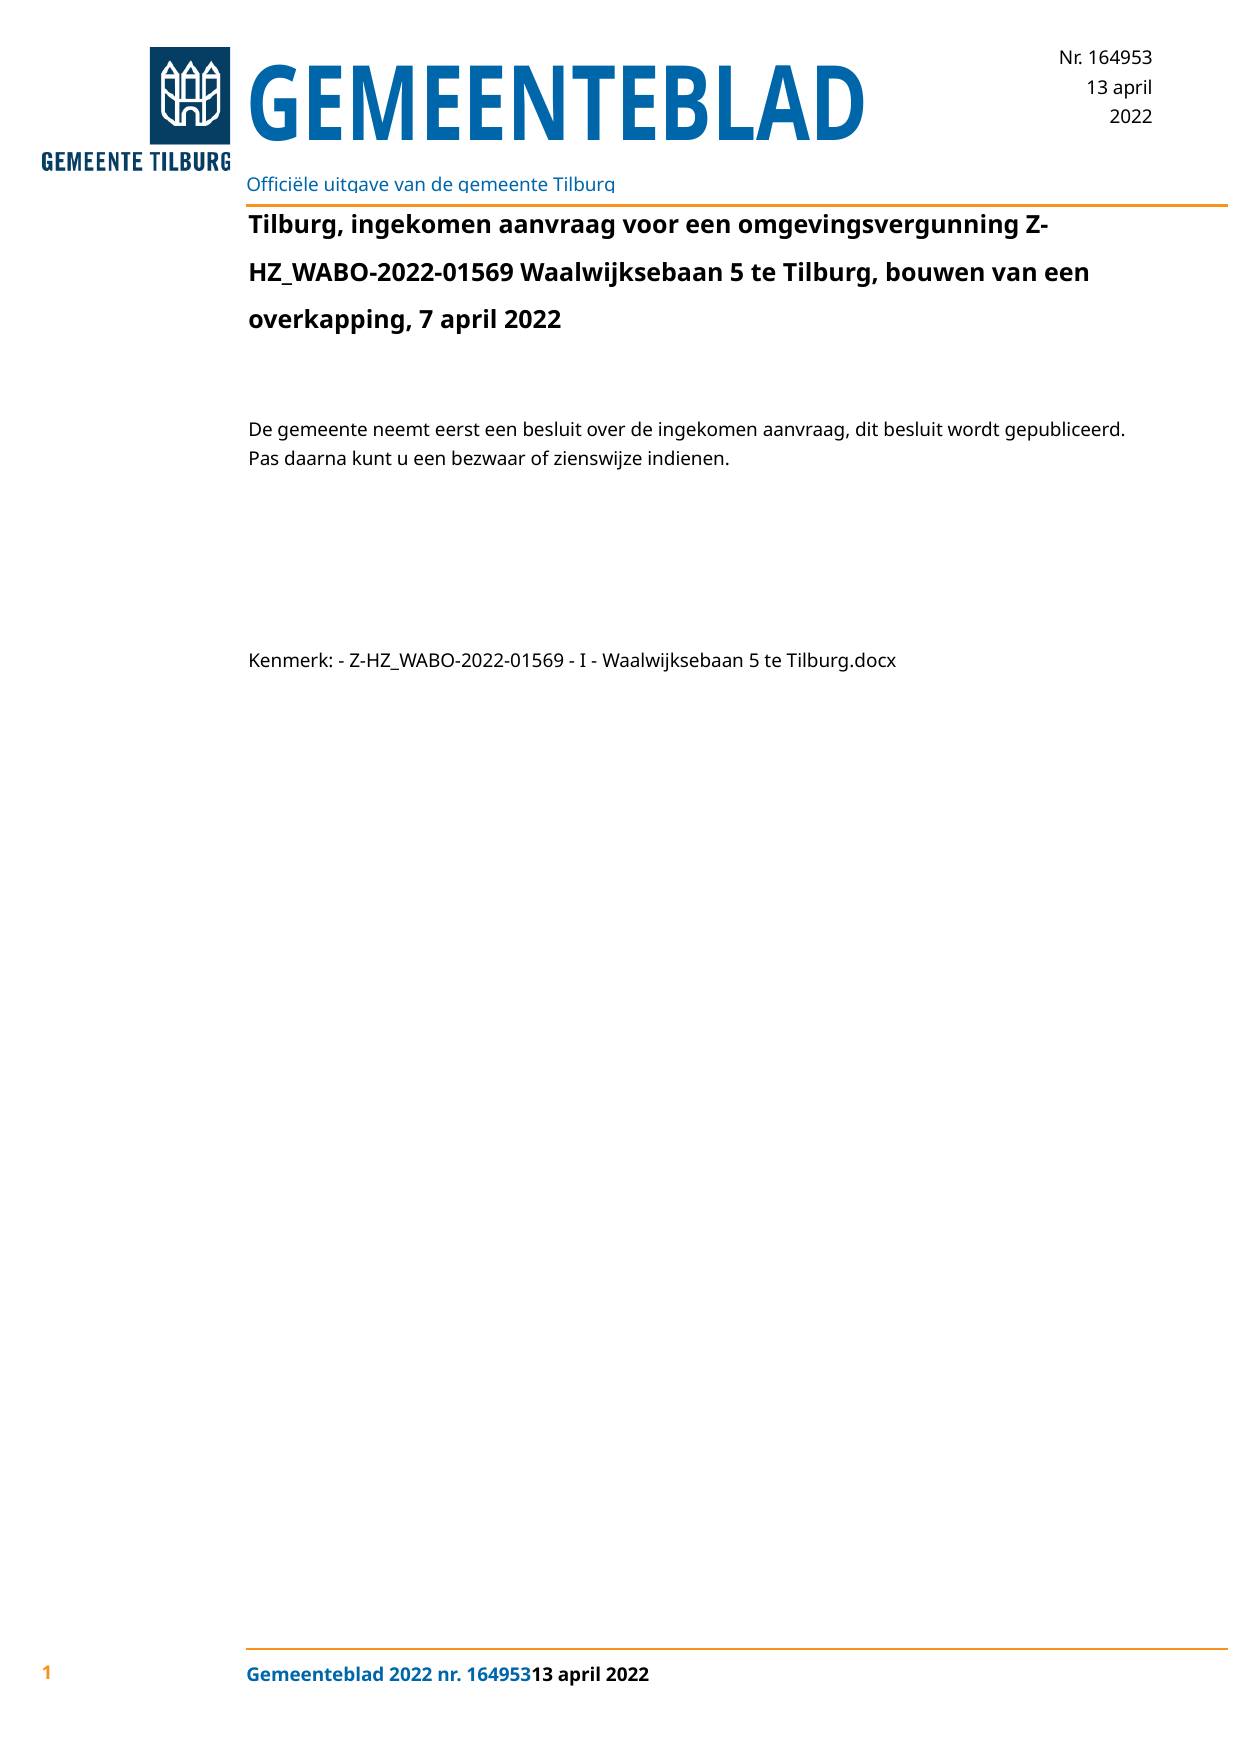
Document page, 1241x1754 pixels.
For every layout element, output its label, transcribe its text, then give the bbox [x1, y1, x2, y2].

text De gemeente neemt eerst een besluit over de ingekomen aanvraag, dit besluit wordt gepubliceerd. Pas daarna kunt u een bezwaar of zienswijze indienen. [248, 416, 1152, 471]
text Tilburg, ingekomen aanvraag voor een omgevingsvergunning Z-HZ_WABO-2022-01569 Waalwijksebaan 5 te Tilburg, bouwen van een overkapping, 7 april 2022 [248, 207, 1152, 336]
text Kenmerk: - Z-HZ_WABO-2022-01569 - I - Waalwijksebaan 5 te Tilburg.docx [248, 647, 1152, 673]
picture [41, 47, 231, 172]
